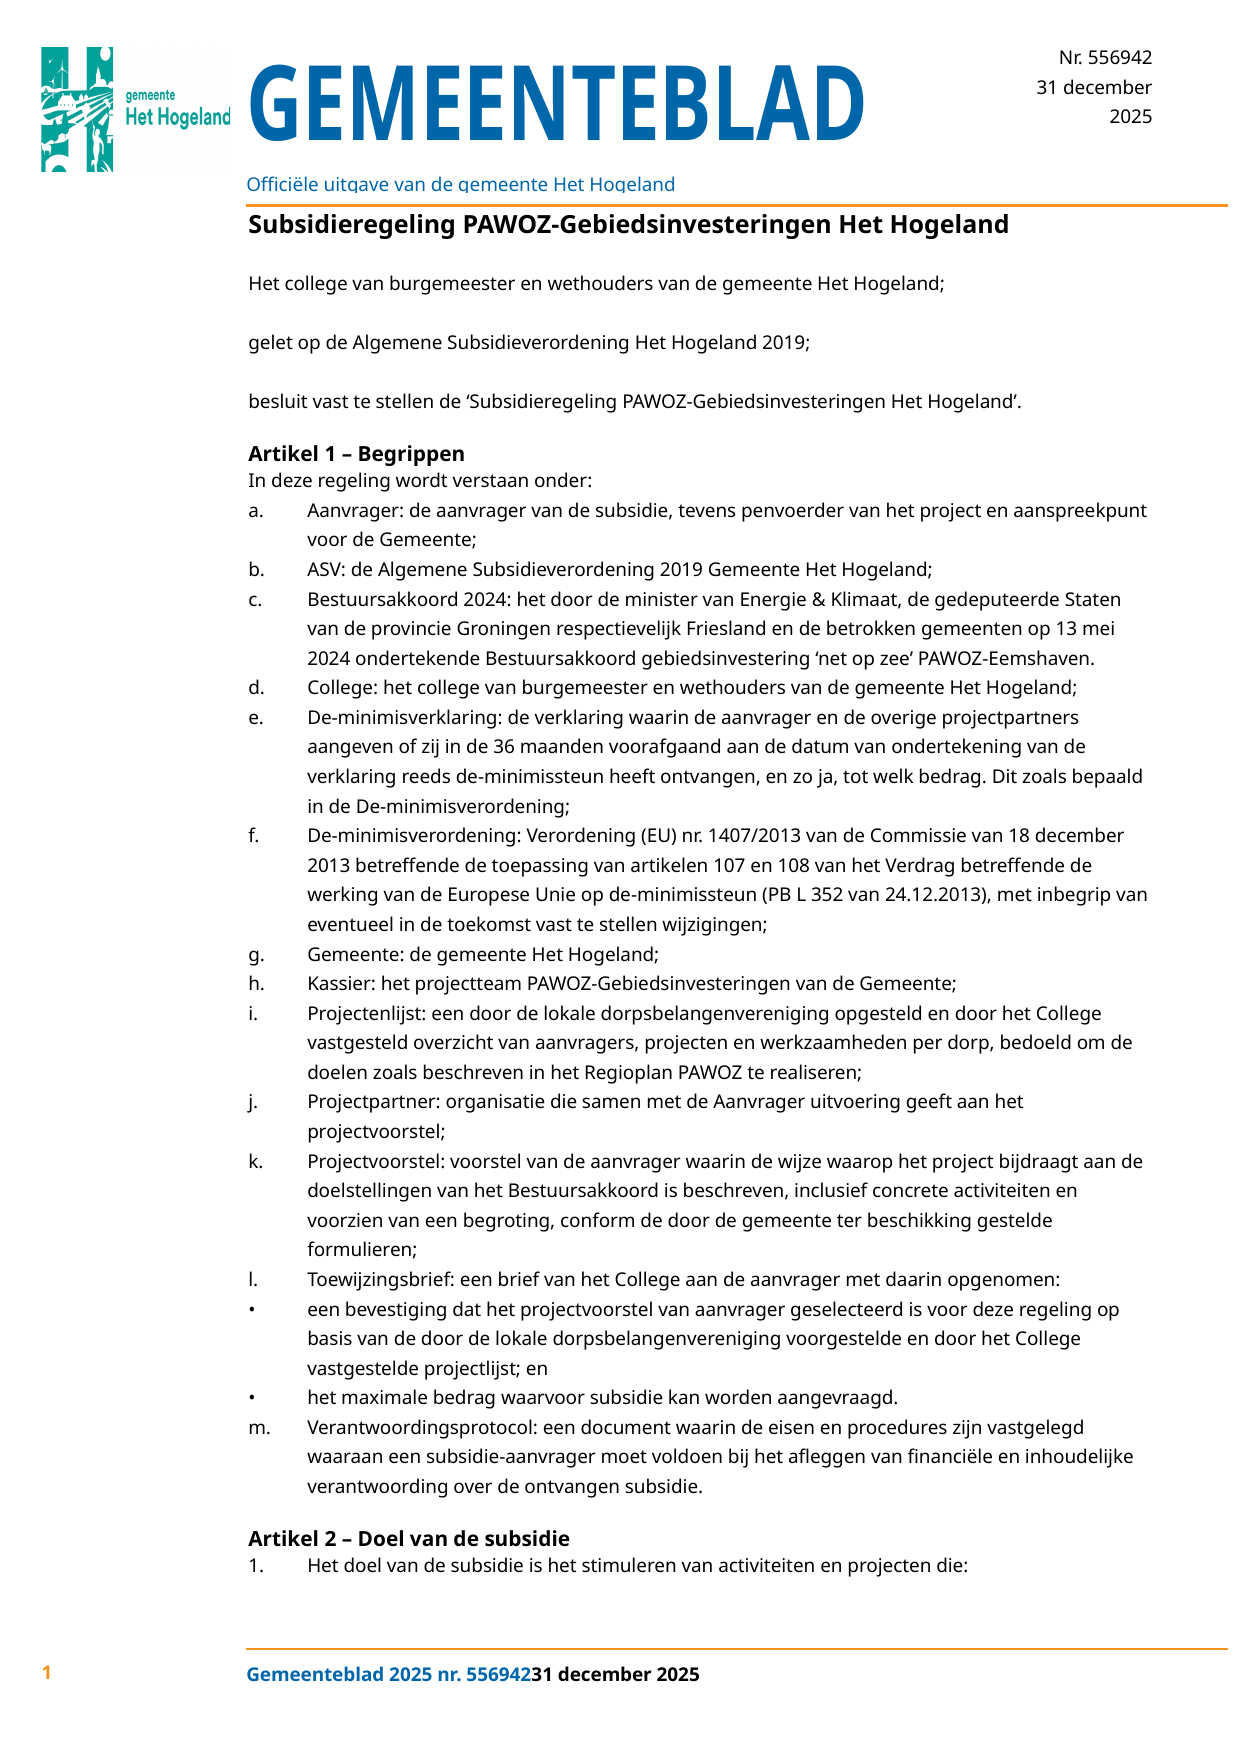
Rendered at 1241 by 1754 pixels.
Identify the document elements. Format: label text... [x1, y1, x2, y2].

text In deze regeling wordt verstaan onder: [248, 467, 1152, 493]
list Het doel van de subsidie is het stimuleren van activiteiten en projecten die: [248, 1552, 1152, 1578]
list een bevestiging dat het projectvoorstel van aanvrager geselecteerd is voor deze regeling op basis van de door de lokale dorpsbelangenvereniging voorgestelde en door het College vastgestelde projectlijst; en [248, 1296, 1152, 1381]
text Artikel 2 – Doel van de subsidie [248, 1524, 1152, 1552]
list Bestuursakkoord 2024: het door de minister van Energie & Klimaat, de gedeputeerde Staten van de provincie Groningen respectievelijk Friesland en de betrokken gemeenten op 13 mei 2024 ondertekende Bestuursakkoord gebiedsinvestering ‘net op zee’ PAWOZ-Eemshaven. [248, 586, 1152, 671]
list De-minimisverklaring: de verklaring waarin de aanvrager en de overige projectpartners aangeven of zij in de 36 maanden voorafgaand aan de datum van ondertekening van de verklaring reeds de-minimissteun heeft ontvangen, en zo ja, tot welk bedrag. Dit zoals bepaald in de De-minimisverordening; [248, 704, 1152, 819]
list Projectvoorstel: voorstel van de aanvrager waarin de wijze waarop het project bijdraagt aan de doelstellingen van het Bestuursakkoord is beschreven, inclusief concrete activiteiten en voorzien van een begroting, conform de door de gemeente ter beschikking gestelde formulieren; [248, 1148, 1152, 1262]
list ASV: de Algemene Subsidieverordening 2019 Gemeente Het Hogeland; [248, 556, 1152, 582]
list Gemeente: de gemeente Het Hogeland; [248, 941, 1152, 967]
list Aanvrager: de aanvrager van de subsidie, tevens penvoerder van het project en aanspreekpunt voor de Gemeente; [248, 497, 1152, 552]
text Subsidieregeling PAWOZ-Gebiedsinvesteringen Het Hogeland [248, 207, 1152, 241]
list De-minimisverordening: Verordening (EU) nr. 1407/2013 van de Commissie van 18 december 2013 betreffende de toepassing van artikelen 107 en 108 van het Verdrag betreffende de werking van de Europese Unie op de-minimissteun (PB L 352 van 24.12.2013), met inbegrip van eventueel in de toekomst vast te stellen wijzigingen; [248, 822, 1152, 937]
picture [41, 47, 231, 172]
text besluit vast te stellen de ‘Subsidieregeling PAWOZ-Gebiedsinvesteringen Het Hogeland’. [248, 389, 1152, 414]
list Projectpartner: organisatie die samen met de Aanvrager uitvoering geeft aan het projectvoorstel; [248, 1089, 1152, 1144]
list Verantwoordingsprotocol: een document waarin de eisen en procedures zijn vastgelegd waaraan een subsidie-aanvrager moet voldoen bij het afleggen van financiële en inhoudelijke verantwoording over de ontvangen subsidie. [248, 1414, 1152, 1499]
text gelet op de Algemene Subsidieverordening Het Hogeland 2019; [248, 329, 1152, 355]
list College: het college van burgemeester en wethouders van de gemeente Het Hogeland; [248, 674, 1152, 700]
text Het college van burgemeester en wethouders van de gemeente Het Hogeland; [248, 270, 1152, 296]
list Projectenlijst: een door de lokale dorpsbelangenvereniging opgesteld en door het College vastgesteld overzicht van aanvragers, projecten en werkzaamheden per dorp, bedoeld om de doelen zoals beschreven in het Regioplan PAWOZ te realiseren; [248, 1000, 1152, 1085]
list Toewijzingsbrief: een brief van het College aan de aanvrager met daarin opgenomen: [248, 1266, 1152, 1292]
list Kassier: het projectteam PAWOZ-Gebiedsinvesteringen van de Gemeente; [248, 970, 1152, 996]
text Artikel 1 – Begrippen [248, 439, 1152, 467]
list het maximale bedrag waarvoor subsidie kan worden aangevraagd. [248, 1384, 1152, 1410]
